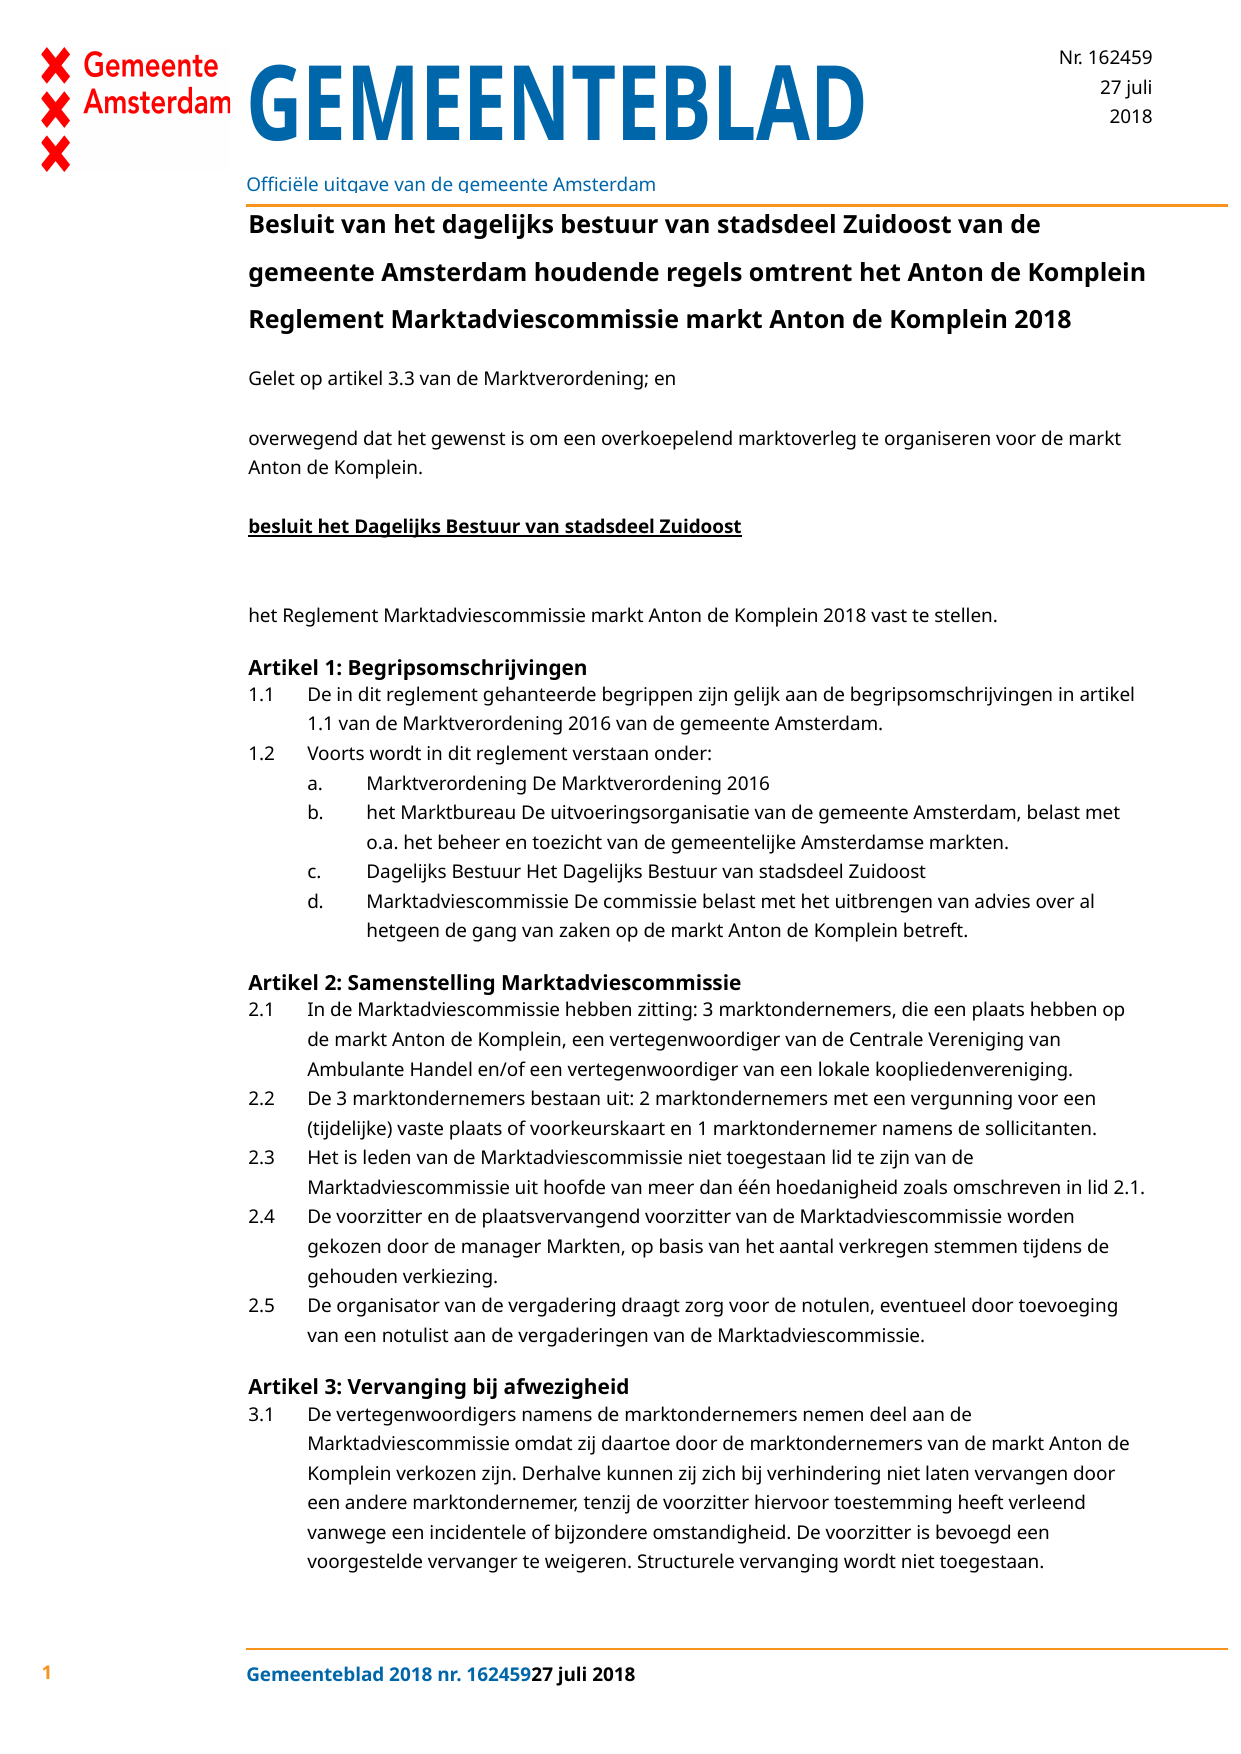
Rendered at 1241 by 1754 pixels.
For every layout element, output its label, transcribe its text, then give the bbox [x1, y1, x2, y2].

list Voorts wordt in dit reglement verstaan onder: [248, 740, 1152, 766]
list het Marktbureau De uitvoeringsorganisatie van de gemeente Amsterdam, belast met o.a. het beheer en toezicht van de gemeentelijke Amsterdamse markten. [307, 799, 1152, 855]
list De voorzitter en de plaatsvervangend voorzitter van de Marktadviescommissie worden gekozen door de manager Markten, op basis van het aantal verkregen stemmen tijdens de gehouden verkiezing. [248, 1204, 1152, 1288]
text besluit het Dagelijks Bestuur van stadsdeel Zuidoost [248, 513, 1152, 539]
text het Reglement Marktadviescommissie markt Anton de Komplein 2018 vast te stellen. [248, 602, 1152, 628]
list De vertegenwoordigers namens de marktondernemers nemen deel aan de Marktadviescommissie omdat zij daartoe door de marktondernemers van de markt Anton de Komplein verkozen zijn. Derhalve kunnen zij zich bij verhindering niet laten vervangen door een andere marktondernemer, tenzij de voorzitter hiervoor toestemming heeft verleend vanwege een incidentele of bijzondere omstandigheid. De voorzitter is bevoegd een voorgestelde vervanger te weigeren. Structurele vervanging wordt niet toegestaan. [248, 1401, 1152, 1574]
text Gelet op artikel 3.3 van de Marktverordening; en [248, 366, 1152, 391]
text Besluit van het dagelijks bestuur van stadsdeel Zuidoost van de gemeente Amsterdam houdende regels omtrent het Anton de Komplein Reglement Marktadviescommissie markt Anton de Komplein 2018 [248, 207, 1152, 336]
list Marktverordening De Marktverordening 2016 [307, 770, 1152, 796]
list Het is leden van de Marktadviescommissie niet toegestaan lid te zijn van de Marktadviescommissie uit hoofde van meer dan één hoedanigheid zoals omschreven in lid 2.1. [248, 1144, 1152, 1200]
list De organisator van de vergadering draagt zorg voor de notulen, eventueel door toevoeging van een notulist aan de vergaderingen van de Marktadviescommissie. [248, 1292, 1152, 1348]
list De in dit reglement gehanteerde begrippen zijn gelijk aan de begripsomschrijvingen in artikel 1.1 van de Marktverordening 2016 van de gemeente Amsterdam. [248, 681, 1152, 736]
text Artikel 2: Samenstelling Marktadviescommissie [248, 968, 1152, 997]
list Marktadviescommissie De commissie belast met het uitbrengen van advies over al hetgeen de gang van zaken op de markt Anton de Komplein betreft. [307, 888, 1152, 943]
picture [41, 47, 231, 172]
text overwegend dat het gewenst is om een overkoepelend marktoverleg te organiseren voor de markt Anton de Komplein. [248, 425, 1152, 480]
list De 3 marktondernemers bestaan uit: 2 marktondernemers met een vergunning voor een (tijdelijke) vaste plaats of voorkeurskaart en 1 marktondernemer namens de sollicitanten. [248, 1085, 1152, 1141]
list In de Marktadviescommissie hebben zitting: 3 marktondernemers, die een plaats hebben op de markt Anton de Komplein, een vertegenwoordiger van de Centrale Vereniging van Ambulante Handel en/of een vertegenwoordiger van een lokale koopliedenvereniging. [248, 997, 1152, 1081]
list Dagelijks Bestuur Het Dagelijks Bestuur van stadsdeel Zuidoost [307, 858, 1152, 884]
text Artikel 3: Vervanging bij afwezigheid [248, 1372, 1152, 1401]
text Artikel 1: Begripsomschrijvingen [248, 653, 1152, 681]
